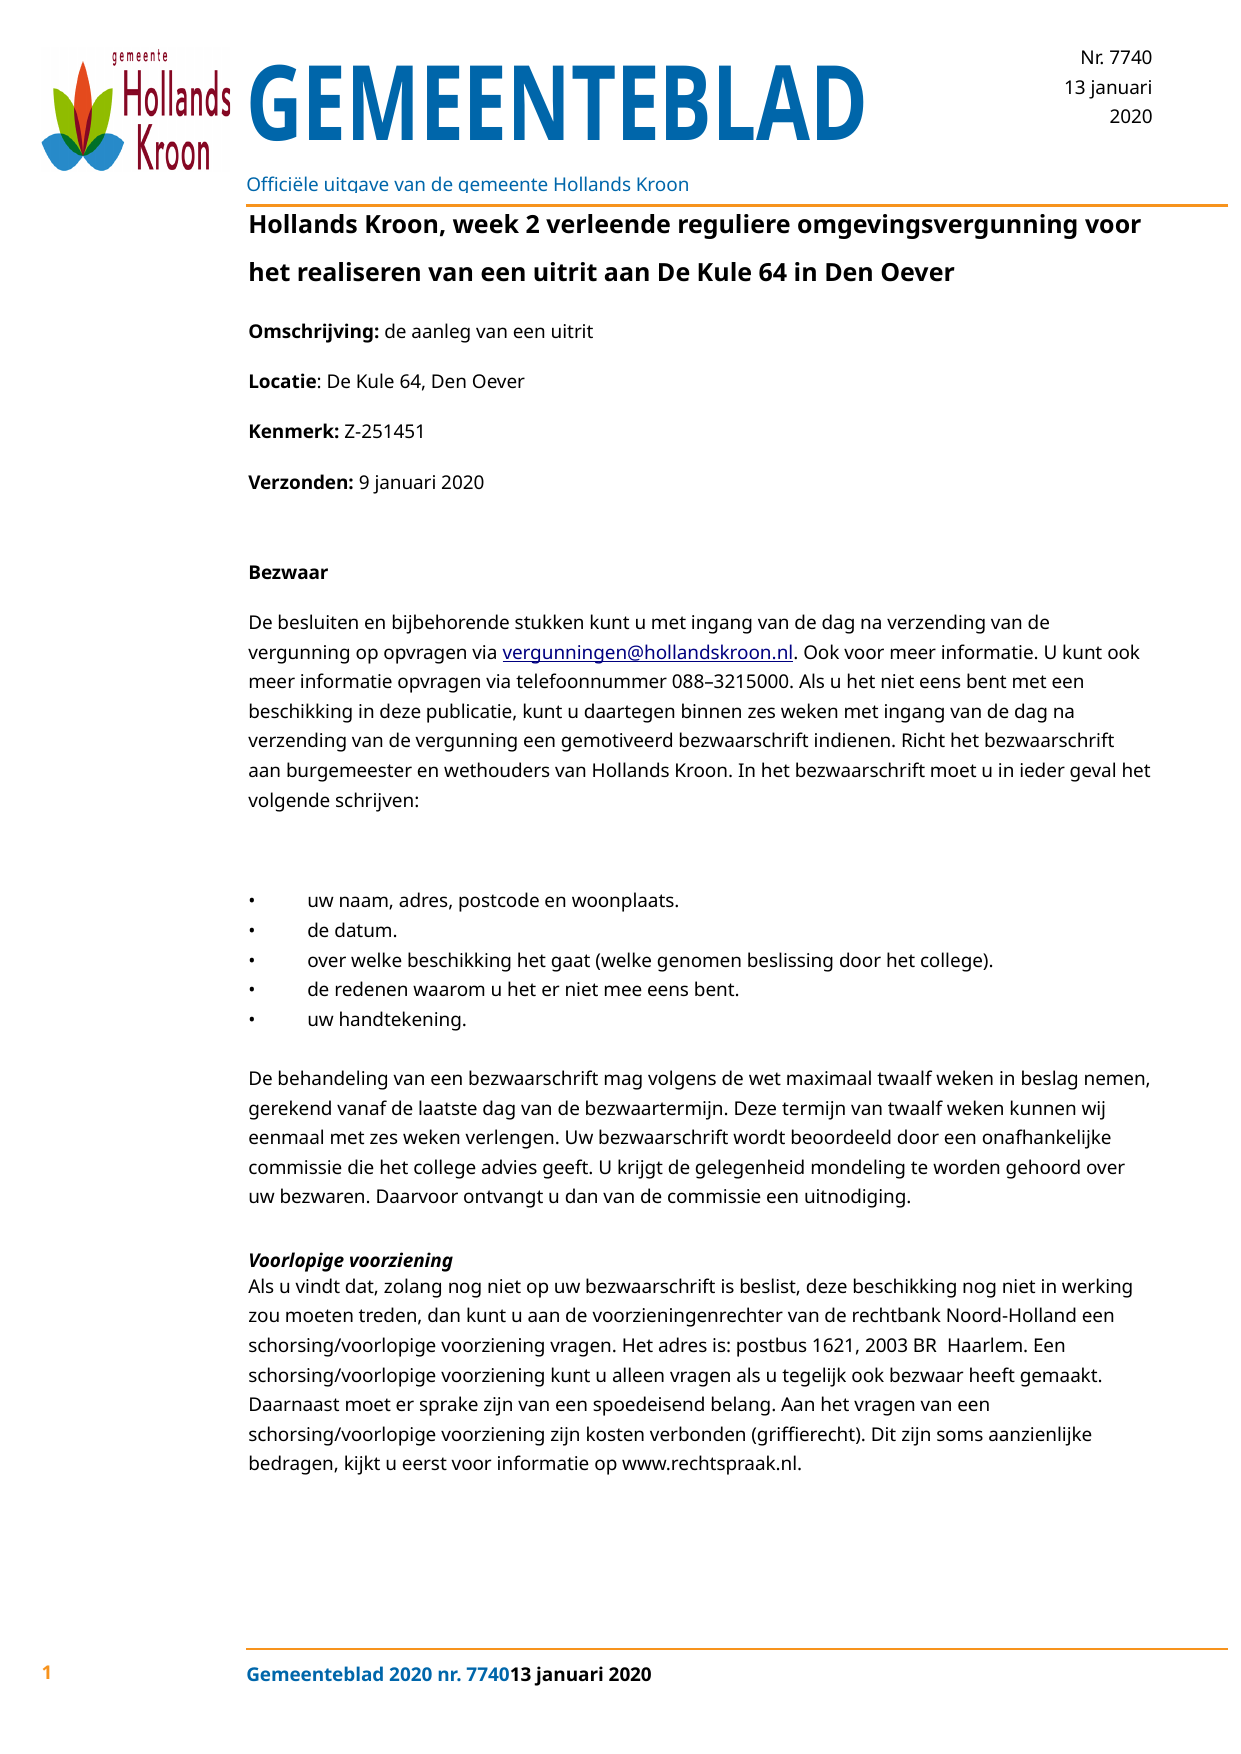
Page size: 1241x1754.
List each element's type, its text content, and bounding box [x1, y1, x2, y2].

text Verzonden: 9 januari 2020 [248, 469, 1152, 495]
list de datum. [248, 917, 1152, 943]
text De behandeling van een bezwaarschrift mag volgens de wet maximaal twaalf weken in beslag nemen, gerekend vanaf de laatste dag van de bezwaartermijn. Deze termijn van twaalf weken kunnen wij eenmaal met zes weken verlengen. Uw bezwaarschrift wordt beoordeeld door een onafhankelijke commissie die het college advies geeft. U krijgt de gelegenheid mondeling te worden gehoord over uw bezwaren. Daarvoor ontvangt u dan van de commissie een uitnodiging. [248, 1065, 1152, 1209]
list over welke beschikking het gaat (welke genomen beslissing door het college). [248, 947, 1152, 972]
list uw naam, adres, postcode en woonplaats. [248, 888, 1152, 913]
text Bezwaar [248, 559, 1152, 584]
text De besluiten en bijbehorende stukken kunt u met ingang van de dag na verzending van de vergunning op opvragen via vergunningen@hollandskroon.nl. Ook voor meer informatie. U kunt ook meer informatie opvragen via telefoonnummer 088–3215000. Als u het niet eens bent met een beschikking in deze publicatie, kunt u daartegen binnen zes weken met ingang van de dag na verzending van de vergunning een gemotiveerd bezwaarschrift indienen. Richt het bezwaarschrift aan burgemeester en wethouders van Hollands Kroon. In het bezwaarschrift moet u in ieder geval het volgende schrijven: [248, 609, 1152, 812]
text Locatie: De Kule 64, Den Oever [248, 368, 1152, 394]
text Kenmerk: Z-251451 [248, 419, 1152, 444]
text Als u vindt dat, zolang nog niet op uw bezwaarschrift is beslist, deze beschikking nog niet in werking zou moeten treden, dan kunt u aan de voorzieningenrechter van de rechtbank Noord-Holland een schorsing/voorlopige voorziening vragen. Het adres is: postbus 1621, 2003 BR Haarlem. Een schorsing/voorlopige voorziening kunt u alleen vragen als u tegelijk ook bezwaar heeft gemaakt. Daarnaast moet er sprake zijn van een spoedeisend belang. Aan het vragen van een schorsing/voorlopige voorziening zijn kosten verbonden (griffierecht). Dit zijn soms aanzienlijke bedragen, kijkt u eerst voor informatie op www.rechtspraak.nl. [248, 1273, 1152, 1476]
list uw handtekening. [248, 1006, 1152, 1032]
list de redenen waarom u het er niet mee eens bent. [248, 976, 1152, 1002]
text Omschrijving: de aanleg van een uitrit [248, 318, 1152, 344]
text Hollands Kroon, week 2 verleende reguliere omgevingsvergunning voor het realiseren van een uitrit aan De Kule 64 in Den Oever [248, 207, 1152, 288]
picture [41, 47, 231, 172]
text Voorlopige voorziening [248, 1247, 1152, 1273]
